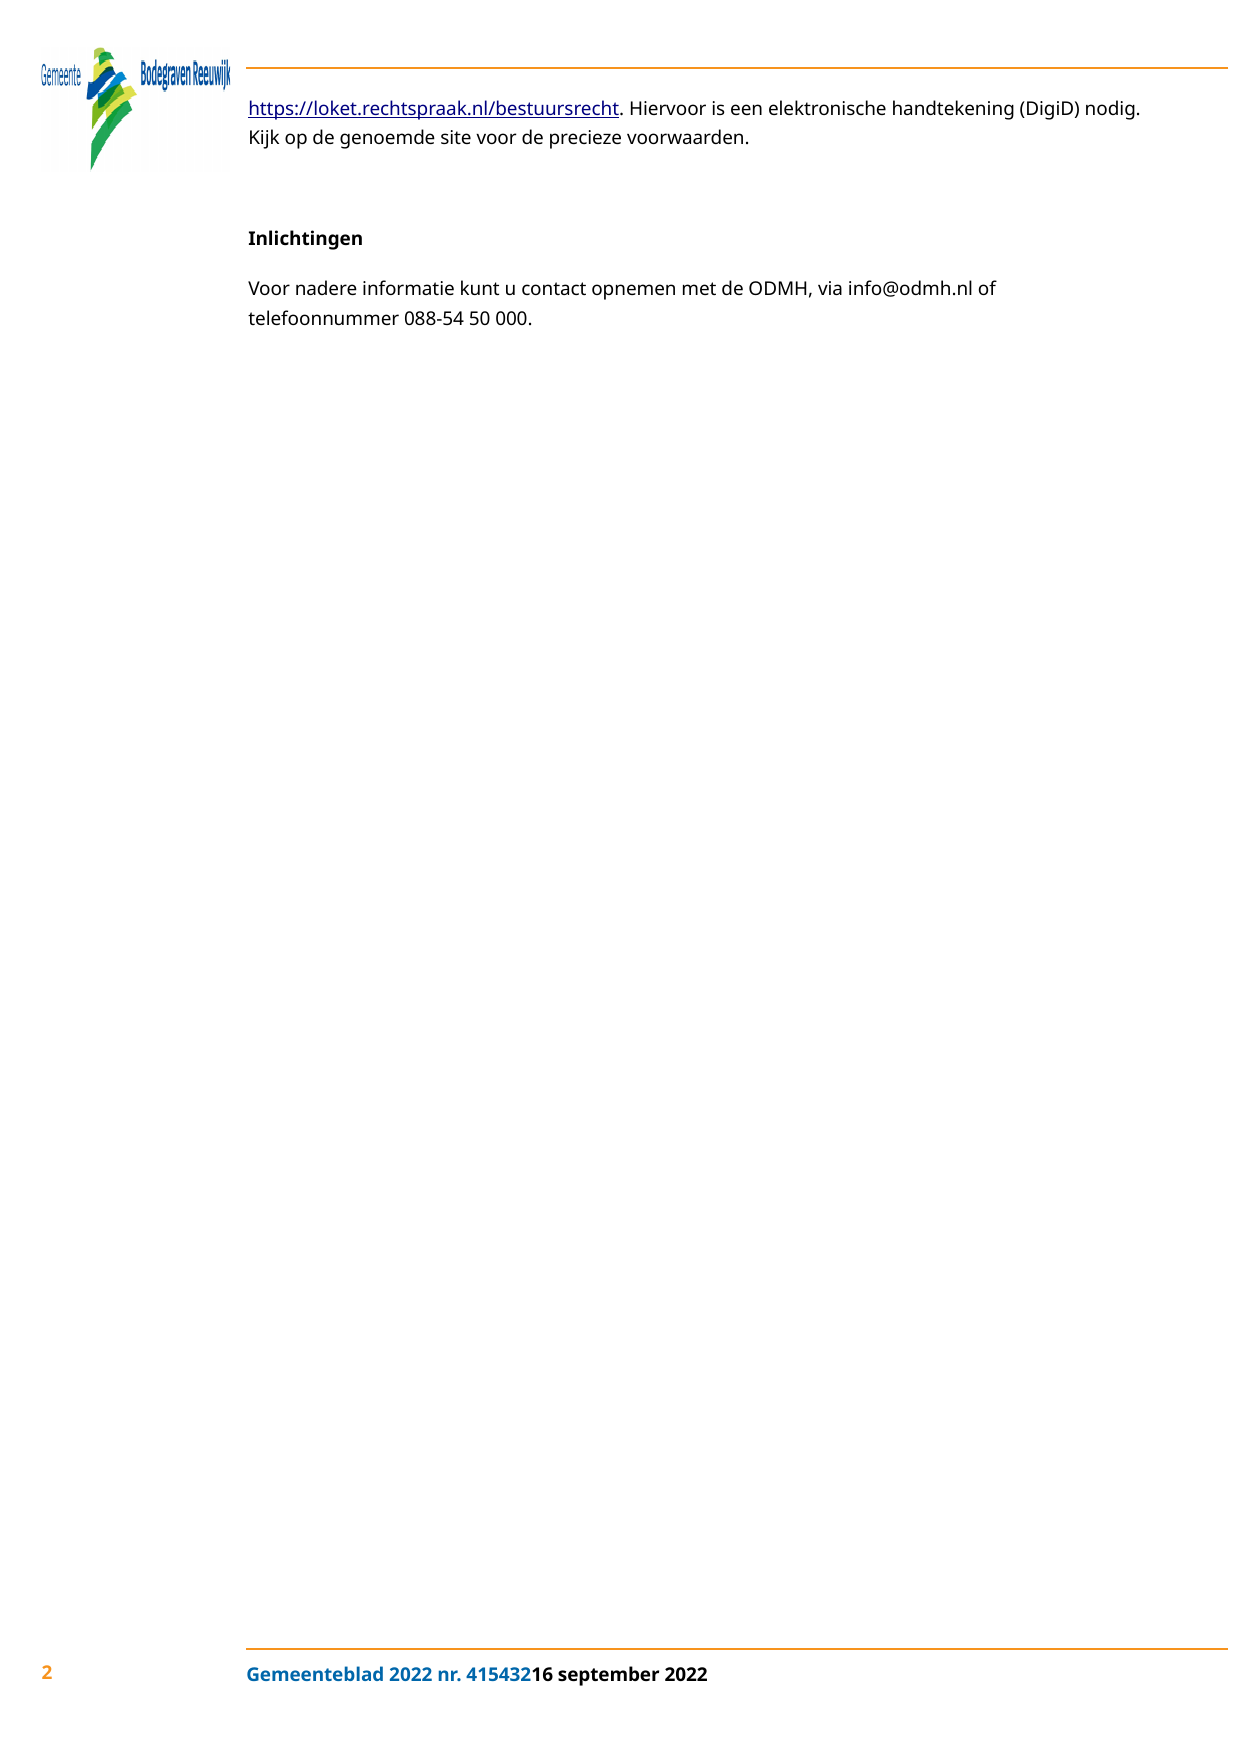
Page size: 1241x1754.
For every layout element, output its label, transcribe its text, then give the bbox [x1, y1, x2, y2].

text Inlichtingen [248, 225, 1152, 251]
text Voor nadere informatie kunt u contact opnemen met de ODMH, via info@odmh.nl of telefoonnummer 088-54 50 000. [248, 276, 1152, 331]
text https://loket.rechtspraak.nl/bestuursrecht. Hiervoor is een elektronische handtekening (DigiD) nodig. Kijk op de genoemde site voor de precieze voorwaarden. [248, 95, 1152, 150]
picture [41, 47, 231, 172]
